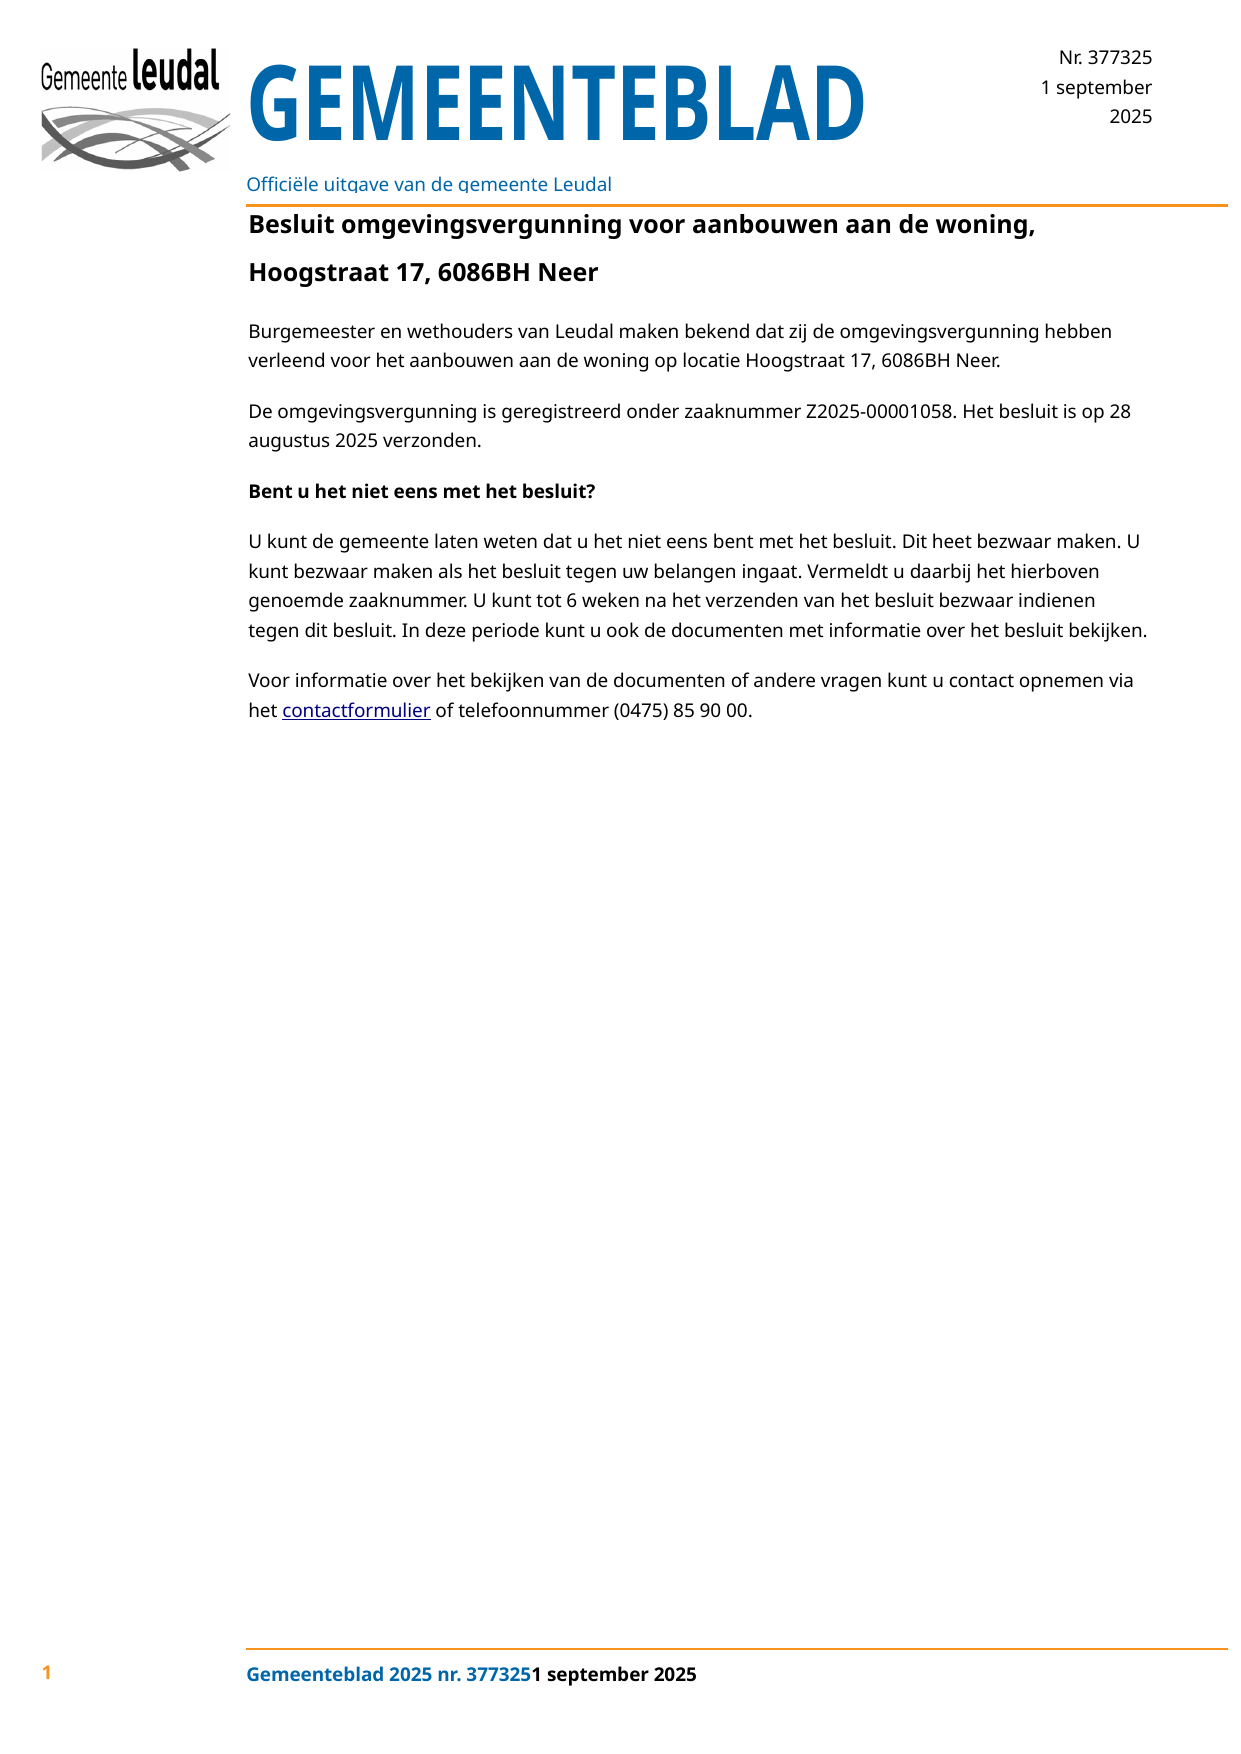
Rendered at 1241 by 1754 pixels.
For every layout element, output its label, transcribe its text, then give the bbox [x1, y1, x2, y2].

picture [41, 47, 231, 172]
text Voor informatie over het bekijken van de documenten of andere vragen kunt u contact opnemen via het contactformulier of telefoonnummer (0475) 85 90 00. [248, 667, 1152, 723]
text Burgemeester en wethouders van Leudal maken bekend dat zij de omgevingsvergunning hebben verleend voor het aanbouwen aan de woning op locatie Hoogstraat 17, 6086BH Neer. [248, 318, 1152, 373]
text De omgevingsvergunning is geregistreerd onder zaaknummer Z2025-00001058. Het besluit is op 28 augustus 2025 verzonden. [248, 398, 1152, 453]
text U kunt de gemeente laten weten dat u het niet eens bent met het besluit. Dit heet bezwaar maken. U kunt bezwaar maken als het besluit tegen uw belangen ingaat. Vermeldt u daarbij het hierboven genoemde zaaknummer. U kunt tot 6 weken na het verzenden van het besluit bezwaar indienen tegen dit besluit. In deze periode kunt u ook de documenten met informatie over het besluit bekijken. [248, 528, 1152, 643]
text Bent u het niet eens met het besluit? [248, 478, 1152, 504]
text Besluit omgevingsvergunning voor aanbouwen aan de woning, Hoogstraat 17, 6086BH Neer [248, 207, 1152, 288]
